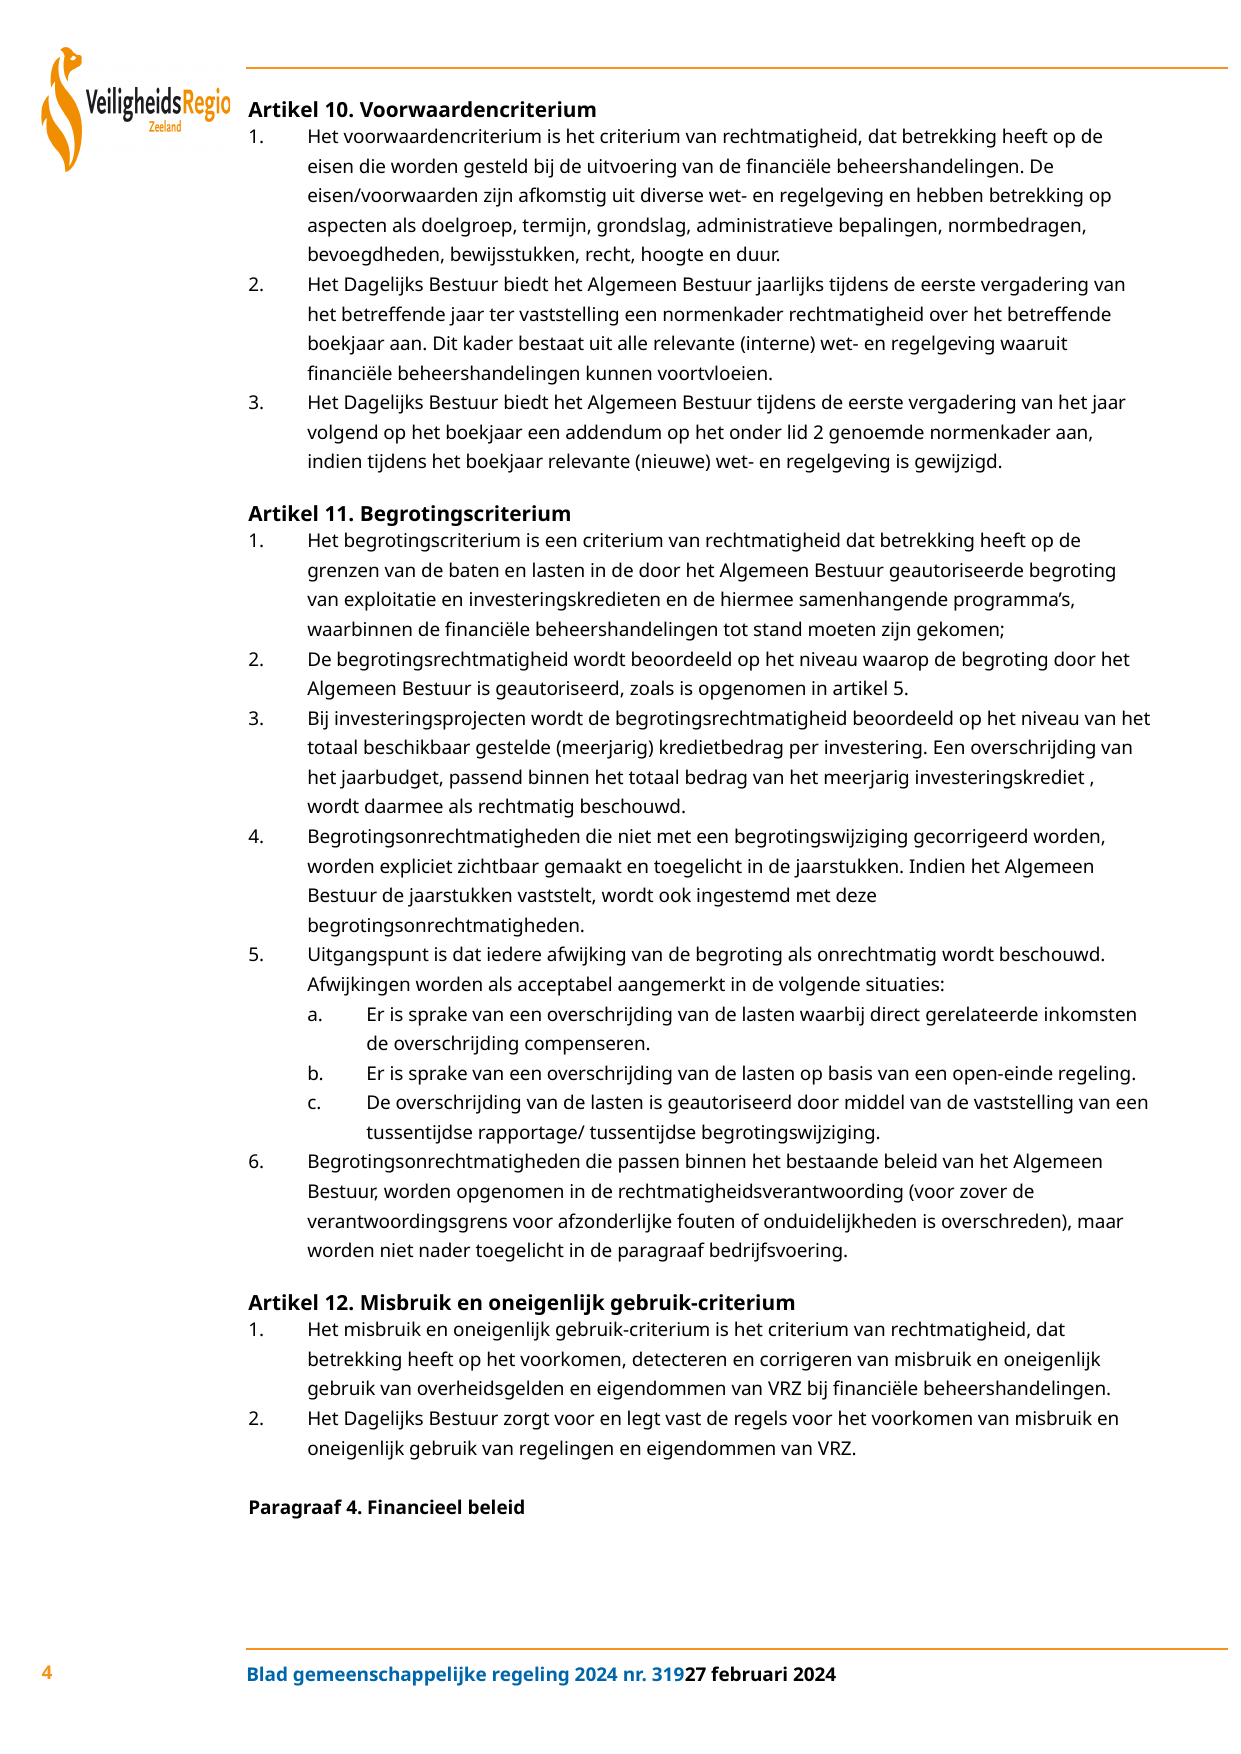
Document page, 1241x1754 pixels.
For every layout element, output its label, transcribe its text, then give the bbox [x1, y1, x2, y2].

list Er is sprake van een overschrijding van de lasten op basis van een open-einde regeling. [307, 1060, 1152, 1086]
list Het misbruik en oneigenlijk gebruik-criterium is het criterium van rechtmatigheid, dat betrekking heeft op het voorkomen, detecteren en corrigeren van misbruik en oneigenlijk gebruik van overheidsgelden en eigendommen van VRZ bij financiële beheershandelingen. [248, 1316, 1152, 1401]
text Artikel 11. Begrotingscriterium [248, 499, 1152, 527]
list Begrotingsonrechtmatigheden die niet met een begrotingswijziging gecorrigeerd worden, worden expliciet zichtbaar gemaakt en toegelicht in de jaarstukken. Indien het Algemeen Bestuur de jaarstukken vaststelt, wordt ook ingestemd met deze begrotingsonrechtmatigheden. [248, 823, 1152, 938]
list Het Dagelijks Bestuur zorgt voor en legt vast de regels voor het voorkomen van misbruik en oneigenlijk gebruik van regelingen en eigendommen van VRZ. [248, 1405, 1152, 1460]
list Het begrotingscriterium is een criterium van rechtmatigheid dat betrekking heeft op de grenzen van de baten en lasten in de door het Algemeen Bestuur geautoriseerde begroting van exploitatie en investeringskredieten en de hiermee samenhangende programma’s, waarbinnen de financiële beheershandelingen tot stand moeten zijn gekomen; [248, 527, 1152, 642]
list Uitgangspunt is dat iedere afwijking van de begroting als onrechtmatig wordt beschouwd. Afwijkingen worden als acceptabel aangemerkt in de volgende situaties: [248, 942, 1152, 997]
text Paragraaf 4. Financieel beleid [248, 1494, 1152, 1519]
list Het Dagelijks Bestuur biedt het Algemeen Bestuur jaarlijks tijdens de eerste vergadering van het betreffende jaar ter vaststelling een normenkader rechtmatigheid over het betreffende boekjaar aan. Dit kader bestaat uit alle relevante (interne) wet- en regelgeving waaruit financiële beheershandelingen kunnen voortvloeien. [248, 271, 1152, 386]
list Het voorwaardencriterium is het criterium van rechtmatigheid, dat betrekking heeft op de eisen die worden gesteld bij de uitvoering van de financiële beheershandelingen. De eisen/voorwaarden zijn afkomstig uit diverse wet- en regelgeving en hebben betrekking op aspecten als doelgroep, termijn, grondslag, administratieve bepalingen, normbedragen, bevoegdheden, bewijsstukken, recht, hoogte en duur. [248, 123, 1152, 267]
picture [41, 47, 231, 172]
list Er is sprake van een overschrijding van de lasten waarbij direct gerelateerde inkomsten de overschrijding compenseren. [307, 1001, 1152, 1056]
text Artikel 12. Misbruik en oneigenlijk gebruik-criterium [248, 1288, 1152, 1316]
list Begrotingsonrechtmatigheden die passen binnen het bestaande beleid van het Algemeen Bestuur, worden opgenomen in de rechtmatigheidsverantwoording (voor zover de verantwoordingsgrens voor afzonderlijke fouten of onduidelijkheden is overschreden), maar worden niet nader toegelicht in de paragraaf bedrijfsvoering. [248, 1149, 1152, 1263]
text Artikel 10. Voorwaardencriterium [248, 95, 1152, 123]
list Het Dagelijks Bestuur biedt het Algemeen Bestuur tijdens de eerste vergadering van het jaar volgend op het boekjaar een addendum op het onder lid 2 genoemde normenkader aan, indien tijdens het boekjaar relevante (nieuwe) wet- en regelgeving is gewijzigd. [248, 389, 1152, 474]
list Bij investeringsprojecten wordt de begrotingsrechtmatigheid beoordeeld op het niveau van het totaal beschikbaar gestelde (meerjarig) kredietbedrag per investering. Een overschrijding van het jaarbudget, passend binnen het totaal bedrag van het meerjarig investeringskrediet , wordt daarmee als rechtmatig beschouwd. [248, 705, 1152, 819]
list De overschrijding van de lasten is geautoriseerd door middel van de vaststelling van een tussentijdse rapportage/ tussentijdse begrotingswijziging. [307, 1089, 1152, 1145]
list De begrotingsrechtmatigheid wordt beoordeeld op het niveau waarop de begroting door het Algemeen Bestuur is geautoriseerd, zoals is opgenomen in artikel 5. [248, 646, 1152, 701]
